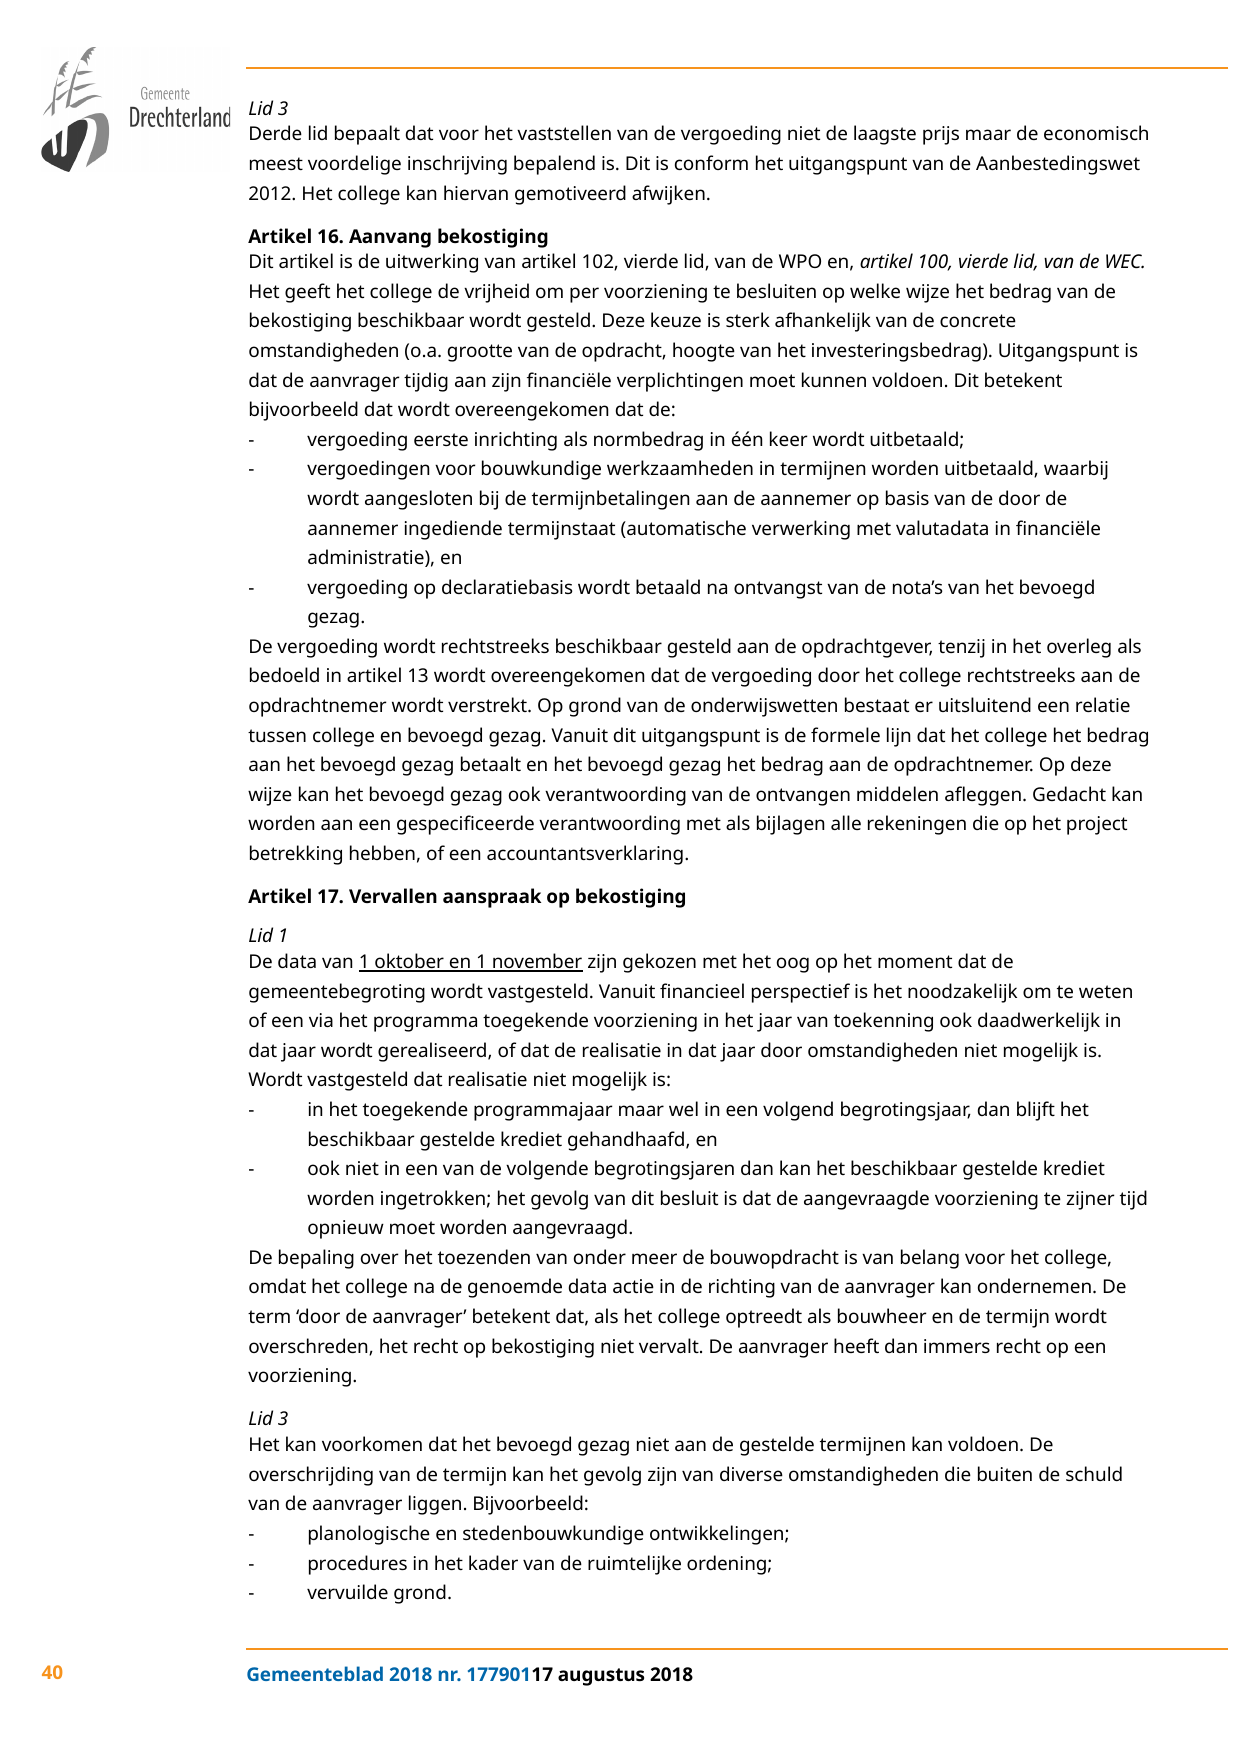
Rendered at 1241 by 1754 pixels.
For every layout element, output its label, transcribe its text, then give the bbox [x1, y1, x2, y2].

text Lid 3 [248, 95, 1152, 121]
list vergoeding eerste inrichting als normbedrag in één keer wordt uitbetaald; [248, 426, 1152, 452]
list vergoeding op declaratiebasis wordt betaald na ontvangst van de nota’s van het bevoegd gezag. [248, 574, 1152, 629]
list ook niet in een van de volgende begrotingsjaren dan kan het beschikbaar gestelde krediet worden ingetrokken; het gevolg van dit besluit is dat de aangevraagde voorziening te zijner tijd opnieuw moet worden aangevraagd. [248, 1155, 1152, 1240]
list vergoedingen voor bouwkundige werkzaamheden in termijnen worden uitbetaald, waarbij wordt aangesloten bij de termijnbetalingen aan de aannemer op basis van de door de aannemer ingediende termijnstaat (automatische verwerking met valutadata in financiële administratie), en [248, 456, 1152, 570]
list vervuilde grond. [248, 1579, 1152, 1605]
list in het toegekende programmajaar maar wel in een volgend begrotingsjaar, dan blijft het beschikbaar gestelde krediet gehandhaafd, en [248, 1096, 1152, 1152]
text Lid 1 [248, 923, 1152, 948]
text Artikel 16. Aanvang bekostiging [248, 223, 1152, 248]
picture [41, 47, 231, 172]
list planologische en stedenbouwkundige ontwikkelingen; [248, 1520, 1152, 1546]
list procedures in het kader van de ruimtelijke ordening; [248, 1550, 1152, 1575]
text De vergoeding wordt rechtstreeks beschikbaar gesteld aan de opdrachtgever, tenzij in het overleg als bedoeld in artikel 13 wordt overeengekomen dat de vergoeding door het college rechtstreeks aan de opdrachtnemer wordt verstrekt. Op grond van de onderwijswetten bestaat er uitsluitend een relatie tussen college en bevoegd gezag. Vanuit dit uitgangspunt is de formele lijn dat het college het bedrag aan het bevoegd gezag betaalt en het bevoegd gezag het bedrag aan de opdrachtnemer. Op deze wijze kan het bevoegd gezag ook verantwoording van de ontvangen middelen afleggen. Gedacht kan worden aan een gespecificeerde verantwoording met als bijlagen alle rekeningen die op het project betrekking hebben, of een accountantsverklaring. [248, 633, 1152, 866]
text Derde lid bepaalt dat voor het vaststellen van de vergoeding niet de laagste prijs maar de economisch meest voordelige inschrijving bepalend is. Dit is conform het uitgangspunt van de Aanbestedingswet 2012. Het college kan hiervan gemotiveerd afwijken. [248, 121, 1152, 205]
text De data van 1 oktober en 1 november zijn gekozen met het oog op het moment dat de gemeentebegroting wordt vastgesteld. Vanuit financieel perspectief is het noodzakelijk om te weten of een via het programma toegekende voorziening in het jaar van toekenning ook daadwerkelijk in dat jaar wordt gerealiseerd, of dat de realisatie in dat jaar door omstandigheden niet mogelijk is. Wordt vastgesteld dat realisatie niet mogelijk is: [248, 948, 1152, 1092]
text Lid 3 [248, 1406, 1152, 1431]
text Dit artikel is de uitwerking van artikel 102, vierde lid, van de WPO en, artikel 100, vierde lid, van de WEC. Het geeft het college de vrijheid om per voorziening te besluiten op welke wijze het bedrag van de bekostiging beschikbaar wordt gesteld. Deze keuze is sterk afhankelijk van de concrete omstandigheden (o.a. grootte van de opdracht, hoogte van het investeringsbedrag). Uitgangspunt is dat de aanvrager tijdig aan zijn financiële verplichtingen moet kunnen voldoen. Dit betekent bijvoorbeeld dat wordt overeengekomen dat de: [248, 248, 1152, 422]
text Artikel 17. Vervallen aanspraak op bekostiging [248, 883, 1152, 909]
text De bepaling over het toezenden van onder meer de bouwopdracht is van belang voor het college, omdat het college na de genoemde data actie in de richting van de aanvrager kan ondernemen. De term ‘door de aanvrager’ betekent dat, als het college optreedt als bouwheer en de termijn wordt overschreden, het recht op bekostiging niet vervalt. De aanvrager heeft dan immers recht op een voorziening. [248, 1244, 1152, 1388]
text Het kan voorkomen dat het bevoegd gezag niet aan de gestelde termijnen kan voldoen. De overschrijding van de termijn kan het gevolg zijn van diverse omstandigheden die buiten de schuld van de aanvrager liggen. Bijvoorbeeld: [248, 1431, 1152, 1516]
